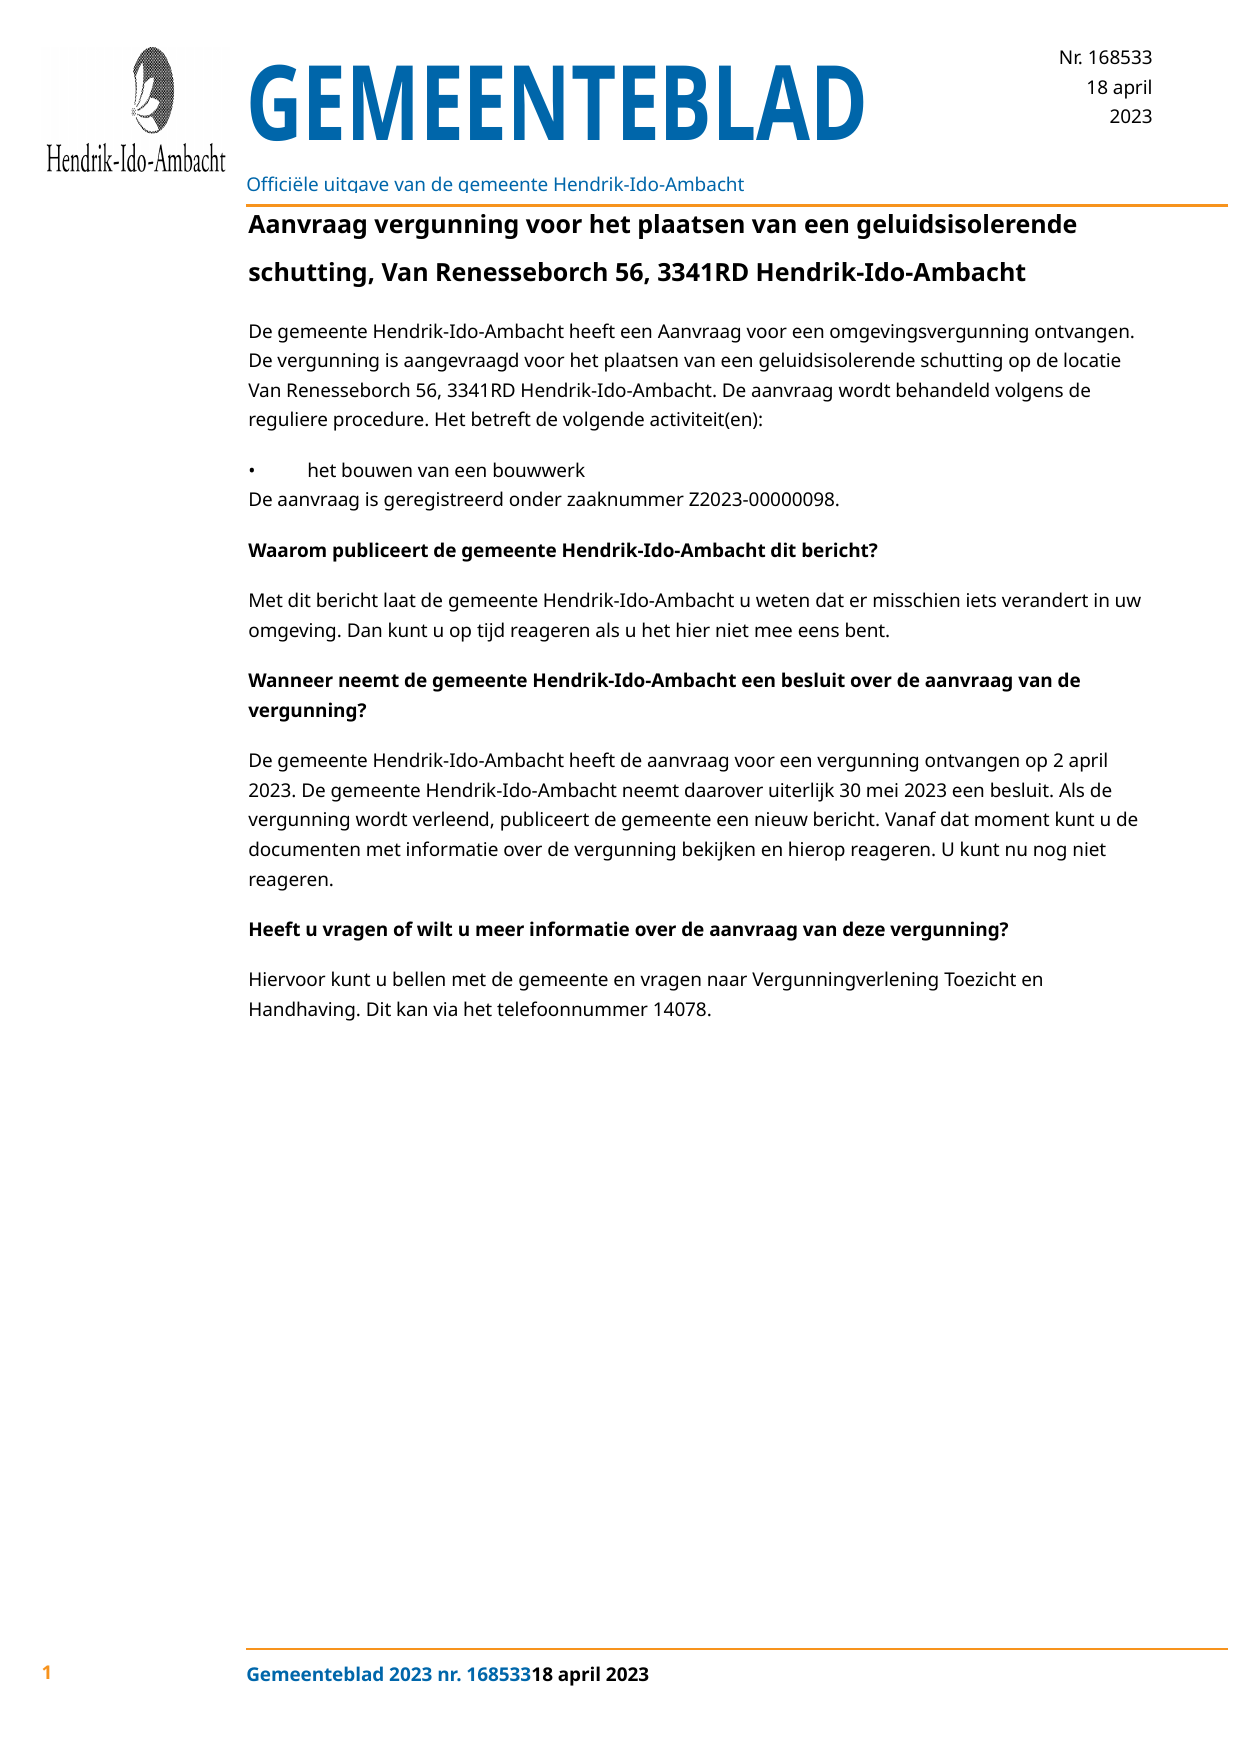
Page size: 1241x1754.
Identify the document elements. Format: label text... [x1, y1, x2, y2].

text Hiervoor kunt u bellen met de gemeente en vragen naar Vergunningverlening Toezicht en Handhaving. Dit kan via het telefoonnummer 14078. [248, 967, 1152, 1022]
text De aanvraag is geregistreerd onder zaaknummer Z2023-00000098. [248, 487, 1152, 512]
text Met dit bericht laat de gemeente Hendrik-Ido-Ambacht u weten dat er misschien iets verandert in uw omgeving. Dan kunt u op tijd reageren als u het hier niet mee eens bent. [248, 587, 1152, 643]
picture [41, 47, 231, 172]
text Wanneer neemt de gemeente Hendrik-Ido-Ambacht een besluit over de aanvraag van de vergunning? [248, 667, 1152, 723]
text Heeft u vragen of wilt u meer informatie over de aanvraag van deze vergunning? [248, 916, 1152, 942]
text Aanvraag vergunning voor het plaatsen van een geluidsisolerende schutting, Van Renesseborch 56, 3341RD Hendrik-Ido-Ambacht [248, 207, 1152, 288]
text De gemeente Hendrik-Ido-Ambacht heeft een Aanvraag voor een omgevingsvergunning ontvangen. De vergunning is aangevraagd voor het plaatsen van een geluidsisolerende schutting op de locatie Van Renesseborch 56, 3341RD Hendrik-Ido-Ambacht. De aanvraag wordt behandeld volgens de reguliere procedure. Het betreft de volgende activiteit(en): [248, 318, 1152, 432]
list het bouwen van een bouwwerk [248, 457, 1152, 483]
text De gemeente Hendrik-Ido-Ambacht heeft de aanvraag voor een vergunning ontvangen op 2 april 2023. De gemeente Hendrik-Ido-Ambacht neemt daarover uiterlijk 30 mei 2023 een besluit. Als de vergunning wordt verleend, publiceert de gemeente een nieuw bericht. Vanaf dat moment kunt u de documenten met informatie over de vergunning bekijken en hierop reageren. U kunt nu nog niet reageren. [248, 747, 1152, 892]
text Waarom publiceert de gemeente Hendrik-Ido-Ambacht dit bericht? [248, 537, 1152, 563]
